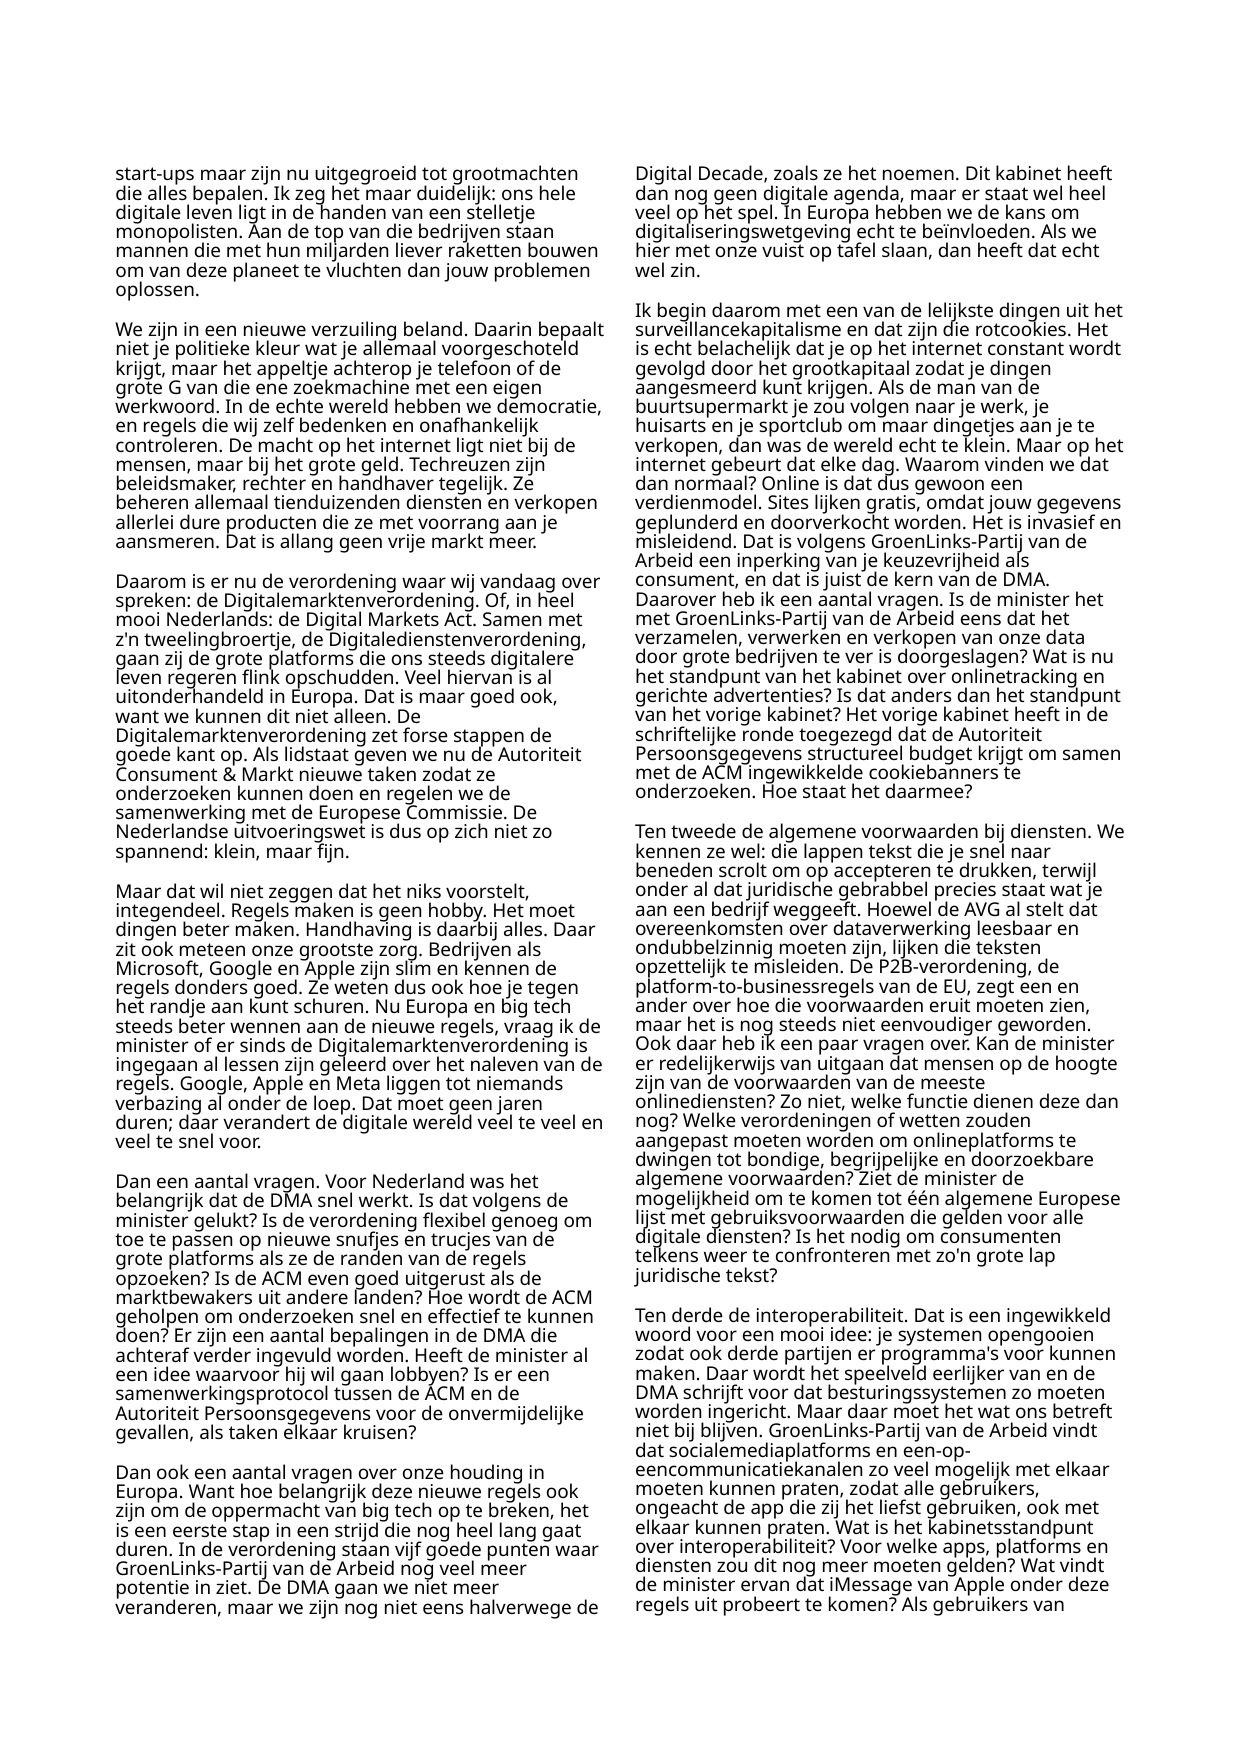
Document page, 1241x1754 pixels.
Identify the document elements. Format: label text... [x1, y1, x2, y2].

text Ten tweede de algemene voorwaarden bij diensten. We kennen ze wel: die lappen tekst die je snel naar beneden scrolt om op accepteren te drukken, terwijl onder al dat juridische gebrabbel precies staat wat je aan een bedrijf weggeeft. Hoewel de AVG al stelt dat overeenkomsten over dataverwerking leesbaar en ondubbelzinnig moeten zijn, lijken die teksten opzettelijk te misleiden. De P2B-verordening, de platform-to-businessregels van de EU, zegt een en ander over hoe die voorwaarden eruit moeten zien, maar het is nog steeds niet eenvoudiger geworden. Ook daar heb ik een paar vragen over. Kan de minister er redelijkerwijs van uitgaan dat mensen op de hoogte zijn van de voorwaarden van de meeste onlinediensten? Zo niet, welke functie dienen deze dan nog? Welke verordeningen of wetten zouden aangepast moeten worden om onlineplatforms te dwingen tot bondige, begrijpelijke en doorzoekbare algemene voorwaarden? Ziet de minister de mogelijkheid om te komen tot één algemene Europese lijst met gebruiksvoorwaarden die gelden voor alle digitale diensten? Is het nodig om consumenten telkens weer te confronteren met zo'n grote lap juridische tekst? [635, 823, 1125, 1286]
text We zijn in een nieuwe verzuiling beland. Daarin bepaalt niet je politieke kleur wat je allemaal voorgeschoteld krijgt, maar het appeltje achterop je telefoon of de grote G van die ene zoekmachine met een eigen werkwoord. In de echte wereld hebben we democratie, en regels die wij zelf bedenken en onafhankelijk controleren. De macht op het internet ligt niet bij de mensen, maar bij het grote geld. Techreuzen zijn beleidsmaker, rechter en handhaver tegelijk. Ze beheren allemaal tienduizenden diensten en verkopen allerlei dure producten die ze met voorrang aan je aansmeren. Dat is allang geen vrije markt meer. [115, 321, 605, 552]
text Digital Decade, zoals ze het noemen. Dit kabinet heeft dan nog geen digitale agenda, maar er staat wel heel veel op het spel. In Europa hebben we de kans om digitaliseringswetgeving echt te beïnvloeden. Als we hier met onze vuist op tafel slaan, dan heeft dat echt wel zin. [635, 165, 1125, 281]
text start-ups maar zijn nu uitgegroeid tot grootmachten die alles bepalen. Ik zeg het maar duidelijk: ons hele digitale leven ligt in de handen van een stelletje monopolisten. Aan de top van die bedrijven staan mannen die met hun miljarden liever raketten bouwen om van deze planeet te vluchten dan jouw problemen oplossen. [115, 165, 605, 300]
text Ten derde de interoperabiliteit. Dat is een ingewikkeld woord voor een mooi idee: je systemen opengooien zodat ook derde partijen er programma's voor kunnen maken. Daar wordt het speelveld eerlijker van en de DMA schrijft voor dat besturingssystemen zo moeten worden ingericht. Maar daar moet het wat ons betreft niet bij blijven. GroenLinks-Partij van de Arbeid vindt dat socialemediaplatforms en een-op-eencommunicatiekanalen zo veel mogelijk met elkaar moeten kunnen praten, zodat alle gebruikers, ongeacht de app die zij het liefst gebruiken, ook met elkaar kunnen praten. Wat is het kabinetsstandpunt over interoperabiliteit? Voor welke apps, platforms en diensten zou dit nog meer moeten gelden? Wat vindt de minister ervan dat iMessage van Apple onder deze regels uit probeert te komen? Als gebruikers van [635, 1307, 1125, 1615]
text Maar dat wil niet zeggen dat het niks voorstelt, integendeel. Regels maken is geen hobby. Het moet dingen beter maken. Handhaving is daarbij alles. Daar zit ook meteen onze grootste zorg. Bedrijven als Microsoft, Google en Apple zijn slim en kennen de regels donders goed. Ze weten dus ook hoe je tegen het randje aan kunt schuren. Nu Europa en big tech steeds beter wennen aan de nieuwe regels, vraag ik de minister of er sinds de Digitalemarktenverordening is ingegaan al lessen zijn geleerd over het naleven van de regels. Google, Apple en Meta liggen tot niemands verbazing al onder de loep. Dat moet geen jaren duren; daar verandert de digitale wereld veel te veel en veel te snel voor. [115, 883, 605, 1152]
text Dan een aantal vragen. Voor Nederland was het belangrijk dat de DMA snel werkt. Is dat volgens de minister gelukt? Is de verordening flexibel genoeg om toe te passen op nieuwe snufjes en trucjes van de grote platforms als ze de randen van de regels opzoeken? Is de ACM even goed uitgerust als de marktbewakers uit andere landen? Hoe wordt de ACM geholpen om onderzoeken snel en effectief te kunnen doen? Er zijn een aantal bepalingen in de DMA die achteraf verder ingevuld worden. Heeft de minister al een idee waarvoor hij wil gaan lobbyen? Is er een samenwerkingsprotocol tussen de ACM en de Autoriteit Persoonsgegevens voor de onvermijdelijke gevallen, als taken elkaar kruisen? [115, 1173, 605, 1443]
text Ik begin daarom met een van de lelijkste dingen uit het surveillancekapitalisme en dat zijn die rotcookies. Het is echt belachelijk dat je op het internet constant wordt gevolgd door het grootkapitaal zodat je dingen aangesmeerd kunt krijgen. Als de man van de buurtsupermarkt je zou volgen naar je werk, je huisarts en je sportclub om maar dingetjes aan je te verkopen, dan was de wereld echt te klein. Maar op het internet gebeurt dat elke dag. Waarom vinden we dat dan normaal? Online is dat dus gewoon een verdienmodel. Sites lijken gratis, omdat jouw gegevens geplunderd en doorverkocht worden. Het is invasief en misleidend. Dat is volgens GroenLinks-Partij van de Arbeid een inperking van je keuzevrijheid als consument, en dat is juist de kern van de DMA. Daarover heb ik een aantal vragen. Is de minister het met GroenLinks-Partij van de Arbeid eens dat het verzamelen, verwerken en verkopen van onze data door grote bedrijven te ver is doorgeslagen? Wat is nu het standpunt van het kabinet over onlinetracking en gerichte advertenties? Is dat anders dan het standpunt van het vorige kabinet? Het vorige kabinet heeft in de schriftelijke ronde toegezegd dat de Autoriteit Persoonsgegevens structureel budget krijgt om samen met de ACM ingewikkelde cookiebanners te onderzoeken. Hoe staat het daarmee? [635, 302, 1125, 803]
text Dan ook een aantal vragen over onze houding in Europa. Want hoe belangrijk deze nieuwe regels ook zijn om de oppermacht van big tech op te breken, het is een eerste stap in een strijd die nog heel lang gaat duren. In de verordening staan vijf goede punten waar GroenLinks-Partij van de Arbeid nog veel meer potentie in ziet. De DMA gaan we niet meer veranderen, maar we zijn nog niet eens halverwege de [115, 1464, 605, 1618]
text Daarom is er nu de verordening waar wij vandaag over spreken: de Digitalemarktenverordening. Of, in heel mooi Nederlands: de Digital Markets Act. Samen met z'n tweelingbroertje, de Digitaledienstenverordening, gaan zij de grote platforms die ons steeds digitalere leven regeren flink opschudden. Veel hiervan is al uitonderhandeld in Europa. Dat is maar goed ook, want we kunnen dit niet alleen. De Digitalemarktenverordening zet forse stappen de goede kant op. Als lidstaat geven we nu de Autoriteit Consument & Markt nieuwe taken zodat ze onderzoeken kunnen doen en regelen we de samenwerking met de Europese Commissie. De Nederlandse uitvoeringswet is dus op zich niet zo spannend: klein, maar fijn. [115, 573, 605, 862]
